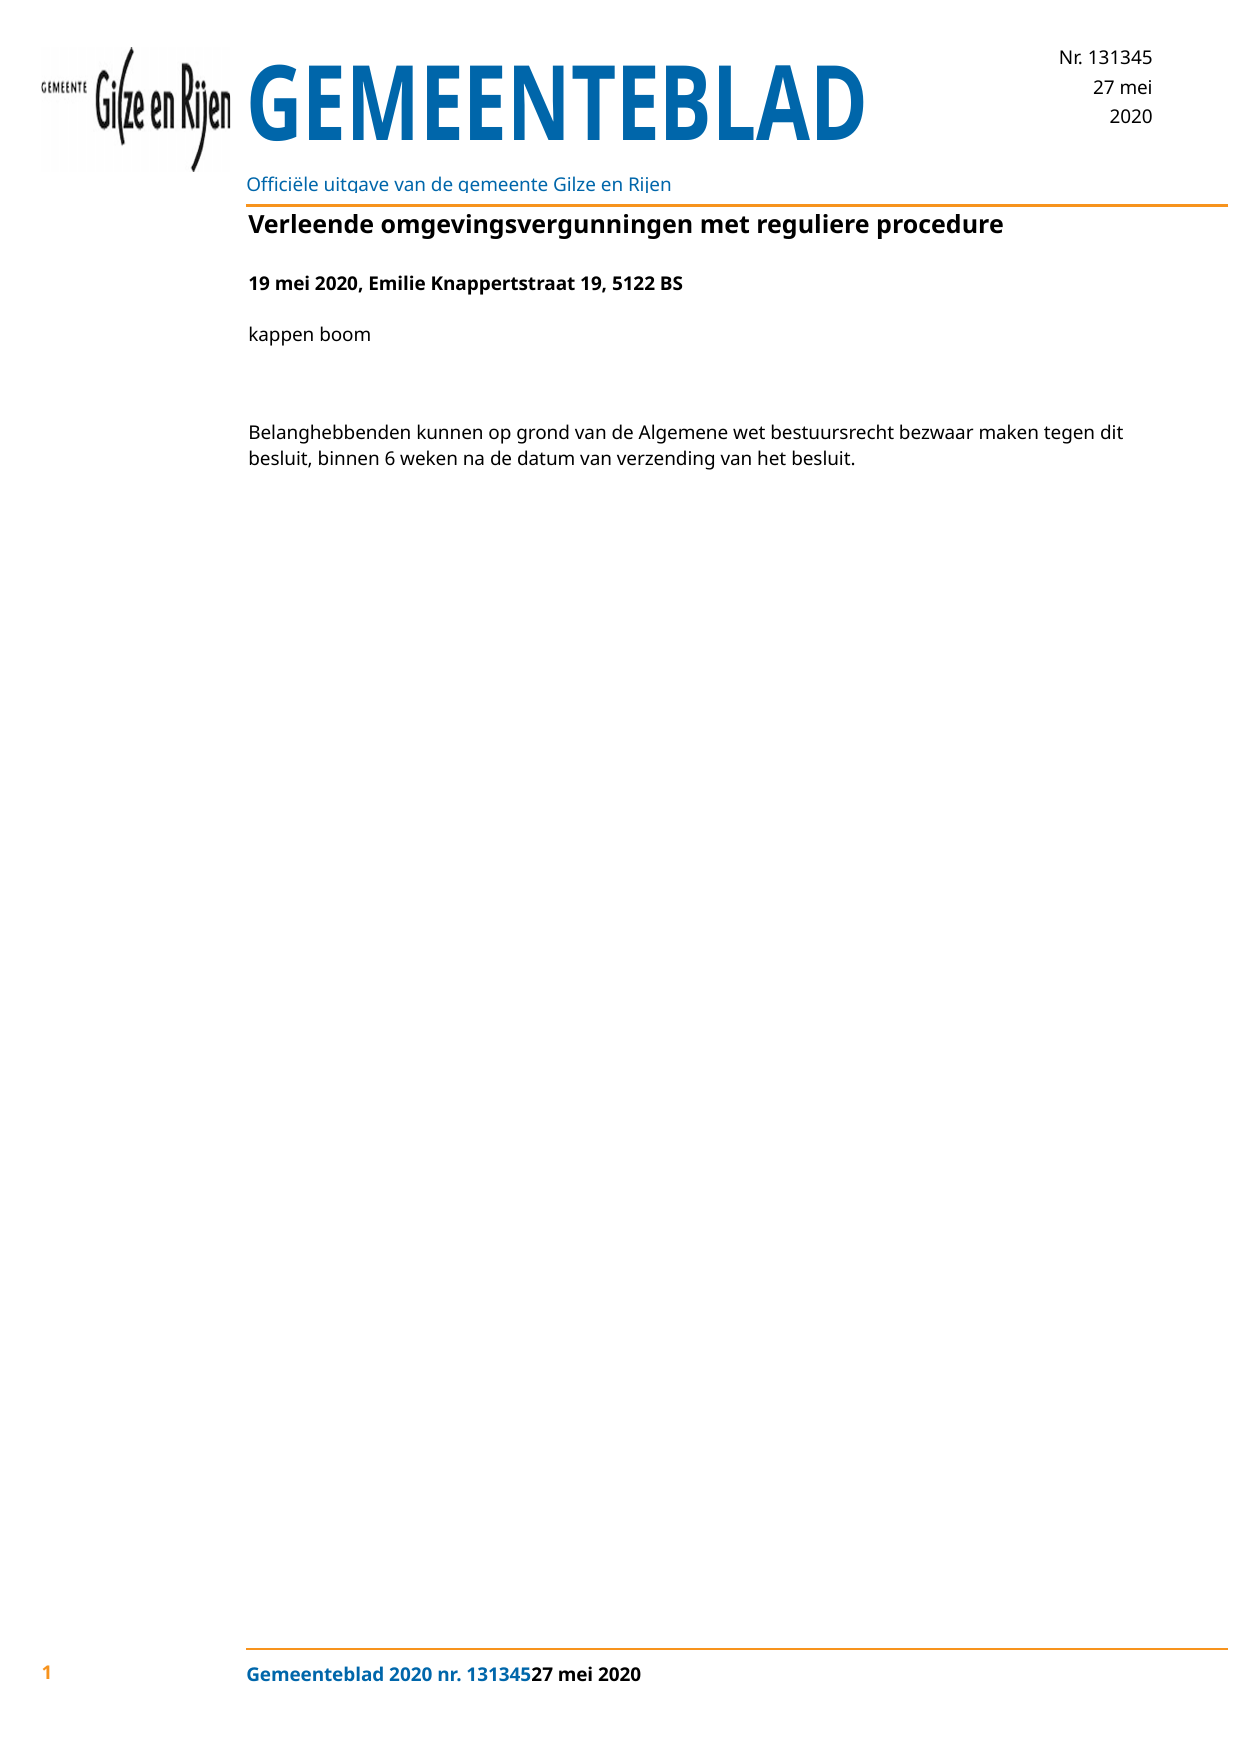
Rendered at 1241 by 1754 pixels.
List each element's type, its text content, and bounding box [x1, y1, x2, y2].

text 19 mei 2020, Emilie Knappertstraat 19, 5122 BS [248, 270, 1152, 296]
picture [41, 47, 231, 172]
text Verleende omgevingsvergunningen met reguliere procedure [248, 207, 1152, 241]
text Belanghebbenden kunnen op grond van de Algemene wet bestuursrecht bezwaar maken tegen dit besluit, binnen 6 weken na de datum van verzending van het besluit. [248, 419, 1152, 470]
text kappen boom [248, 321, 1152, 346]
